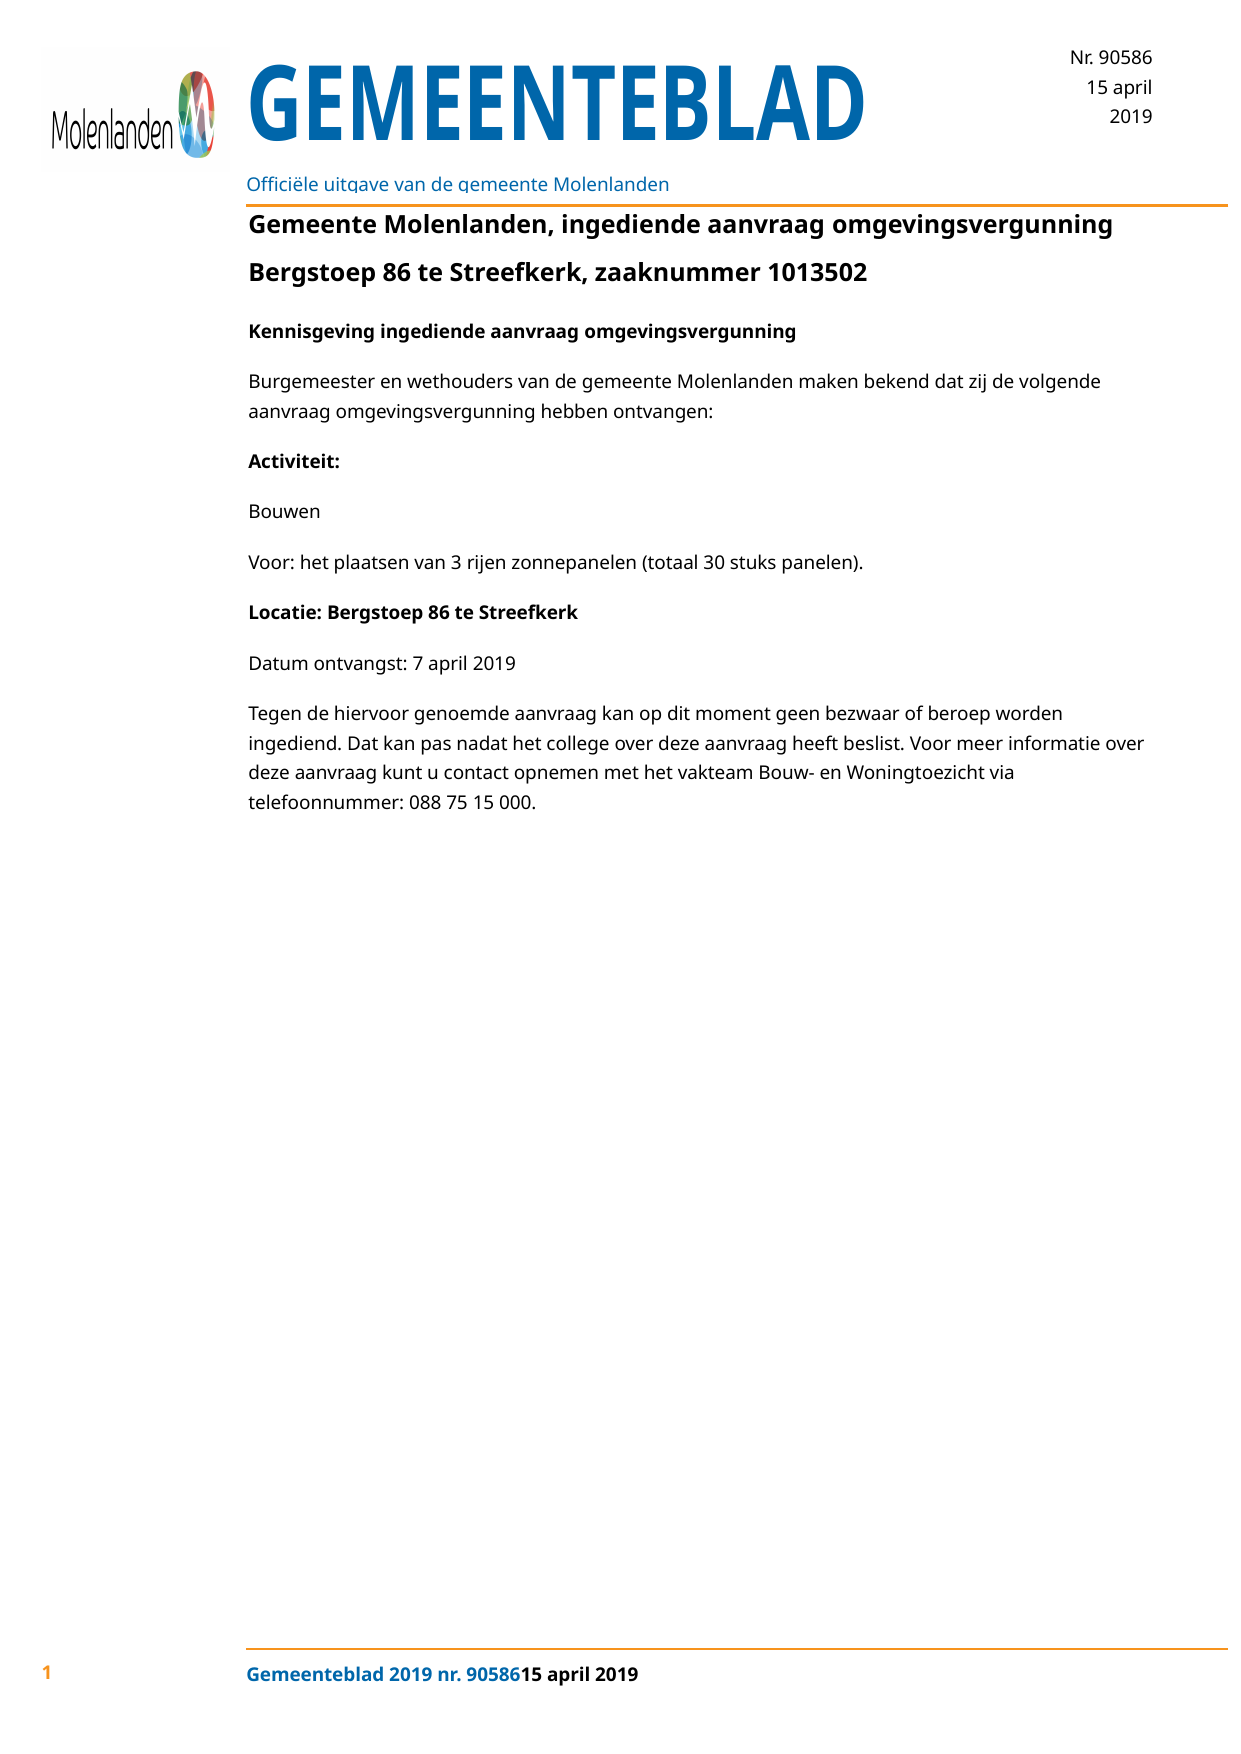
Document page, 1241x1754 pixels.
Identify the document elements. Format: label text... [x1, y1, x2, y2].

text Kennisgeving ingediende aanvraag omgevingsvergunning [248, 318, 1152, 344]
text Activiteit: [248, 448, 1152, 474]
text Datum ontvangst: 7 april 2019 [248, 650, 1152, 676]
picture [41, 47, 231, 172]
text Tegen de hiervoor genoemde aanvraag kan op dit moment geen bezwaar of beroep worden ingediend. Dat kan pas nadat het college over deze aanvraag heeft beslist. Voor meer informatie over deze aanvraag kunt u contact opnemen met het vakteam Bouw- en Woningtoezicht via telefoonnummer: 088 75 15 000. [248, 700, 1152, 815]
text Bouwen [248, 499, 1152, 524]
text Voor: het plaatsen van 3 rijen zonnepanelen (totaal 30 stuks panelen). [248, 549, 1152, 575]
text Locatie: Bergstoep 86 te Streefkerk [248, 599, 1152, 625]
text Gemeente Molenlanden, ingediende aanvraag omgevingsvergunning Bergstoep 86 te Streefkerk, zaaknummer 1013502 [248, 207, 1152, 288]
text Burgemeester en wethouders van de gemeente Molenlanden maken bekend dat zij de volgende aanvraag omgevingsvergunning hebben ontvangen: [248, 368, 1152, 424]
